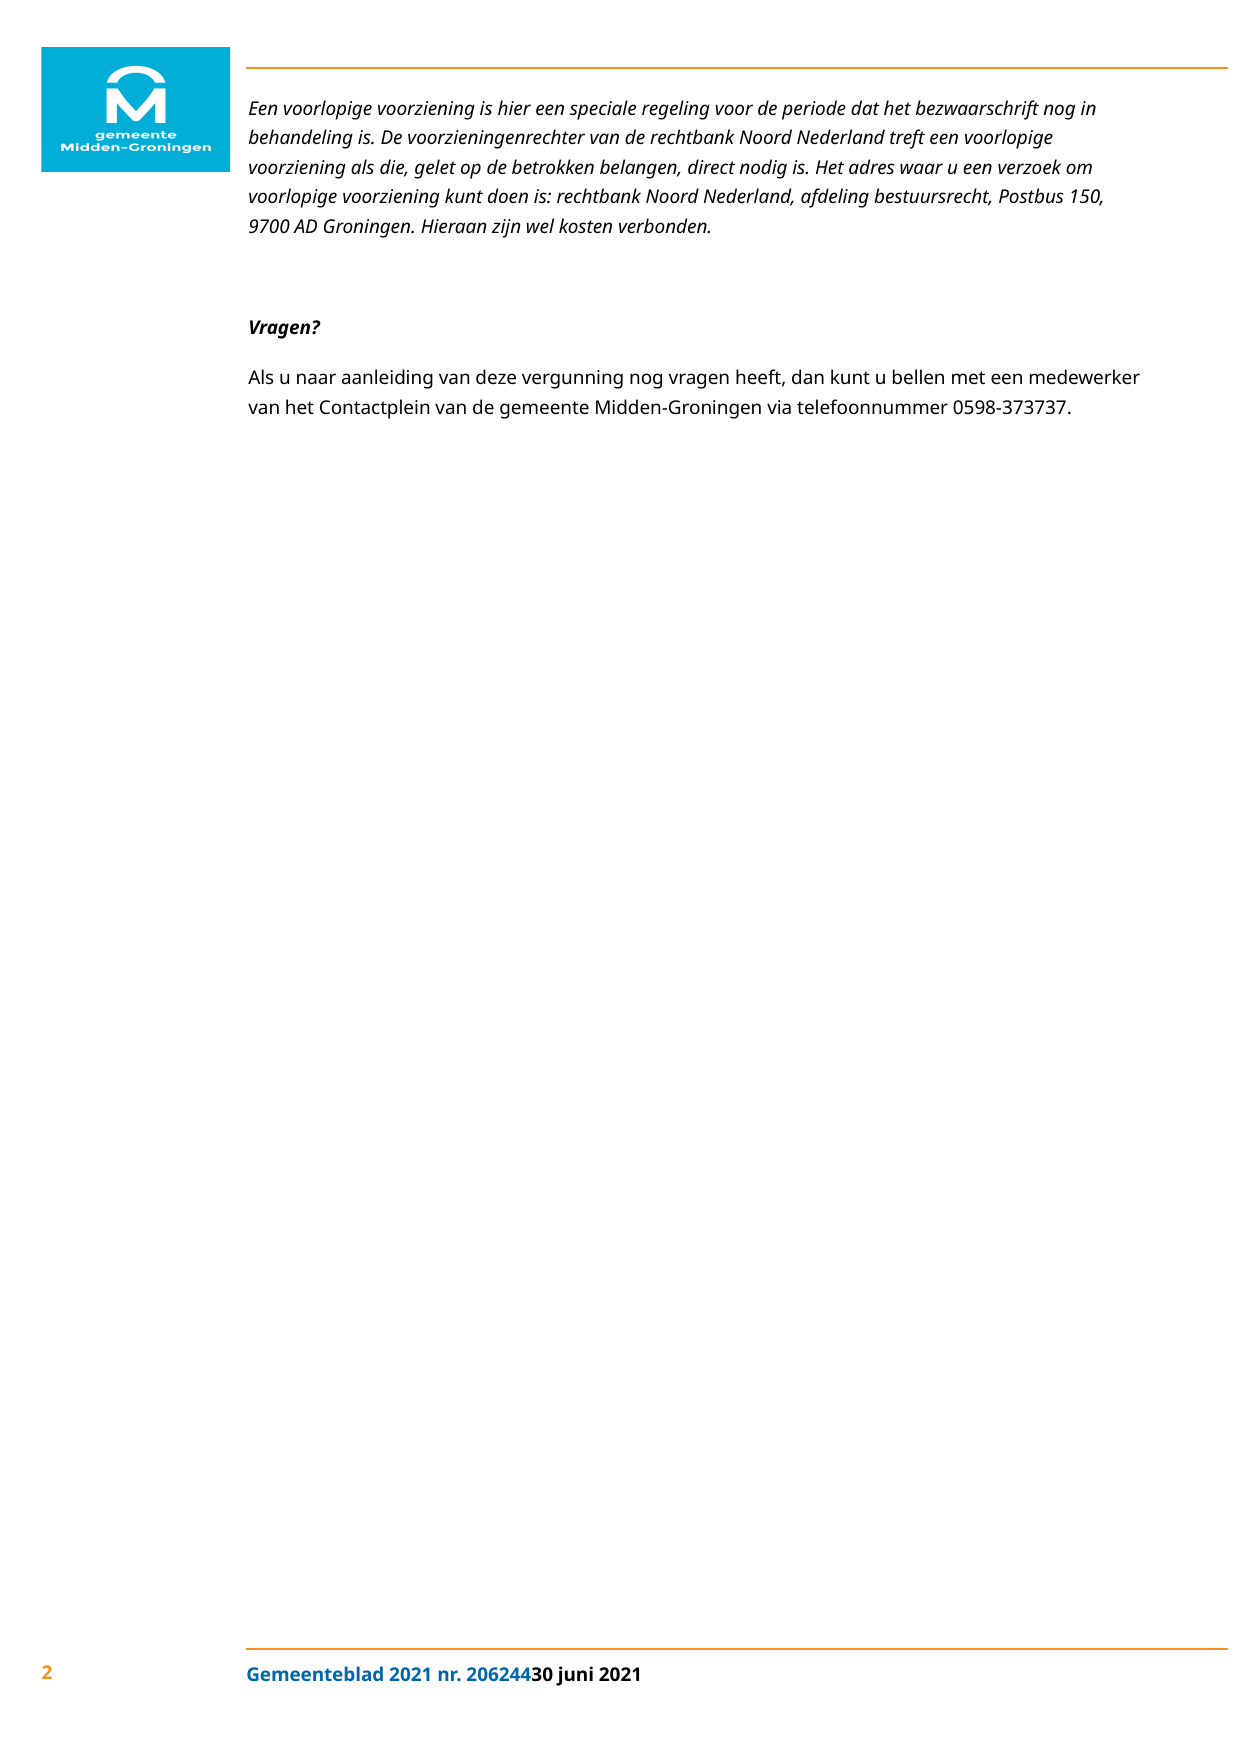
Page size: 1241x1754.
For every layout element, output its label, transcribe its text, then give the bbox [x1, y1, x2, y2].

text Een voorlopige voorziening is hier een speciale regeling voor de periode dat het bezwaarschrift nog in behandeling is. De voorzieningenrechter van de rechtbank Noord Nederland treft een voorlopige voorziening als die, gelet op de betrokken belangen, direct nodig is. Het adres waar u een verzoek om voorlopige voorziening kunt doen is: rechtbank Noord Nederland, afdeling bestuursrecht, Postbus 150, 9700 AD Groningen. Hieraan zijn wel kosten verbonden. [248, 95, 1152, 239]
picture [107, 89, 165, 122]
picture [184, 146, 190, 153]
picture [108, 66, 164, 82]
text Als u naar aanleiding van deze vergunning nog vragen heeft, dan kunt u bellen met een medewerker van het Contactplein van de gemeente Midden-Groningen via telefoonnummer 0598-373737. [248, 364, 1152, 420]
text Vragen? [248, 314, 1152, 340]
